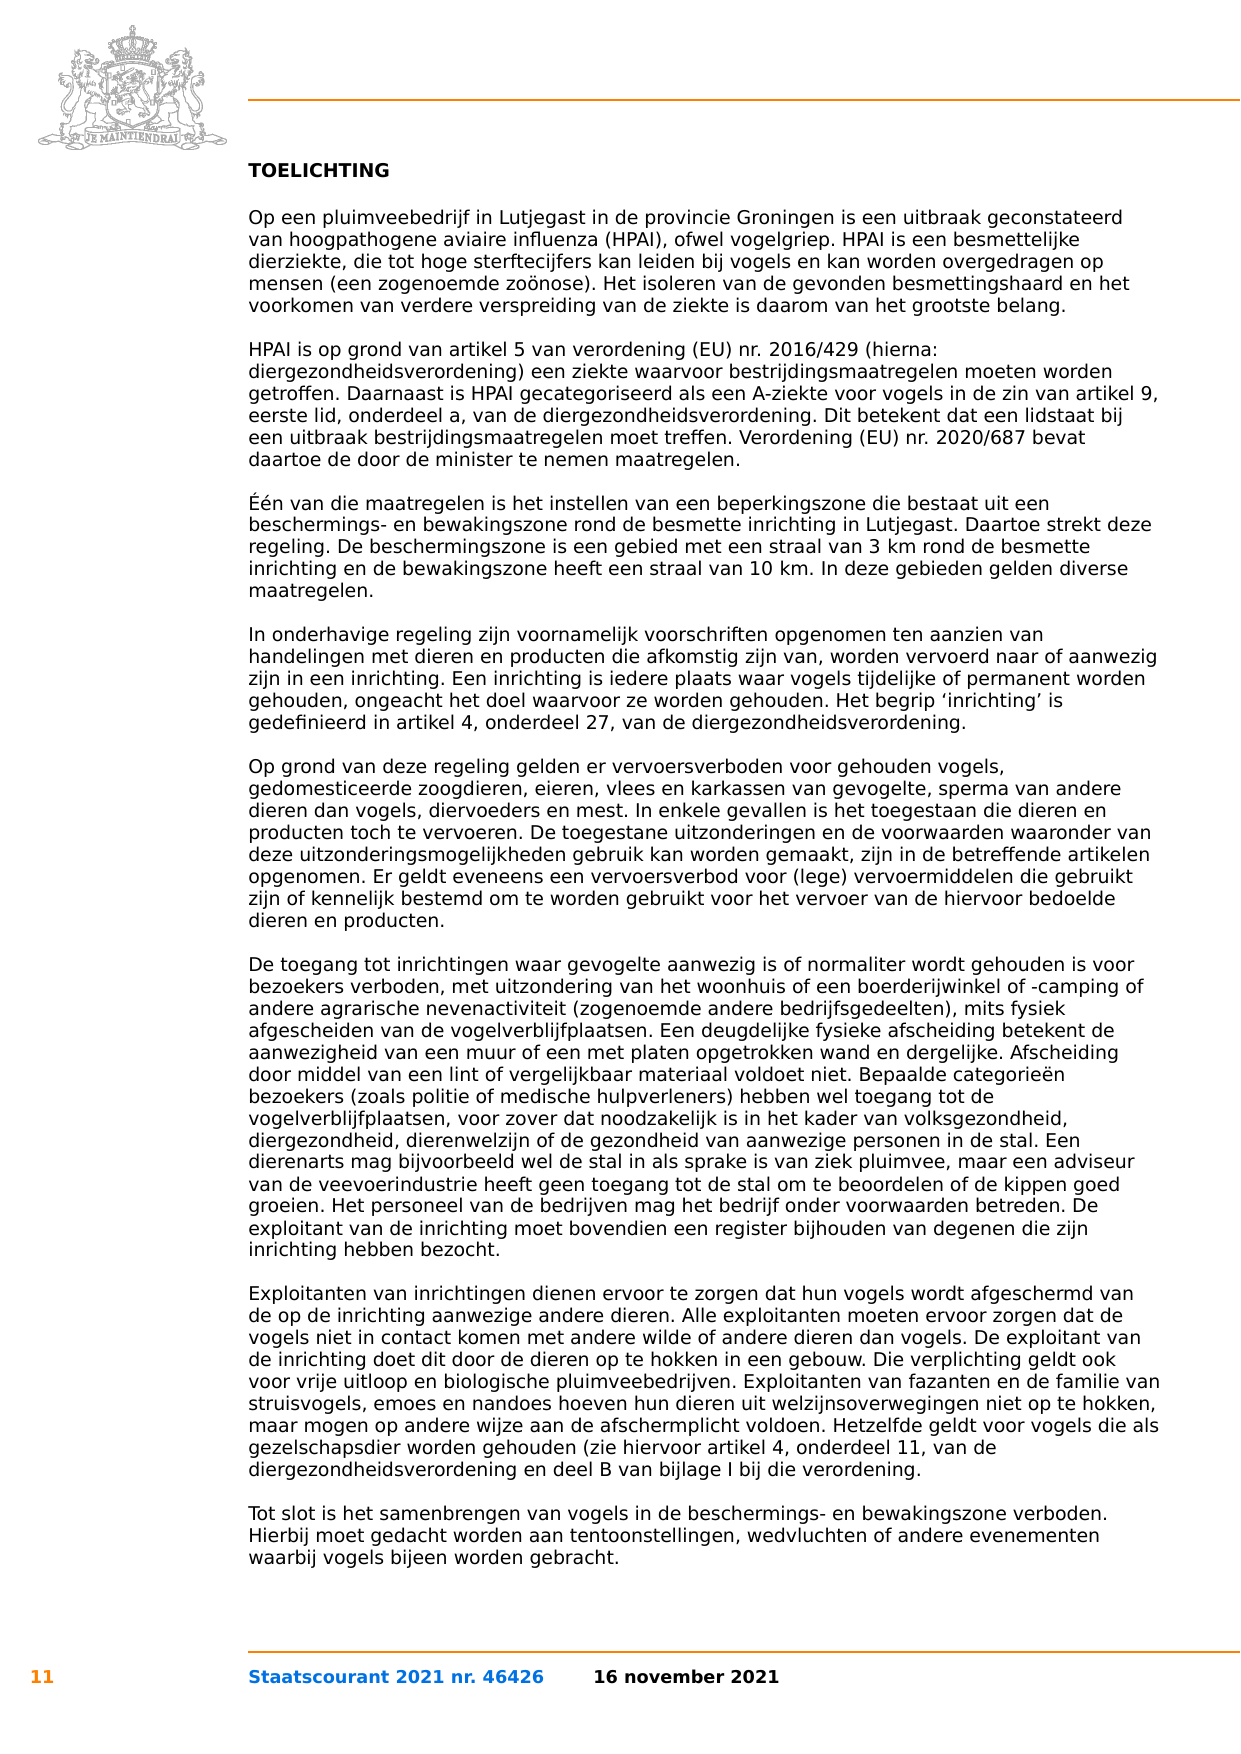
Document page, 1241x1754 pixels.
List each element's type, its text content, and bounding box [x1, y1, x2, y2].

text HPAI is op grond van artikel 5 van verordening (EU) nr. 2016/429 (hierna: diergezondheidsverordening) een ziekte waarvoor bestrijdingsmaatregelen moeten worden getroffen. Daarnaast is HPAI gecategoriseerd als een A-ziekte voor vogels in de zin van artikel 9, eerste lid, onderdeel a, van de diergezondheidsverordening. Dit betekent dat een lidstaat bij een uitbraak bestrijdingsmaatregelen moet treffen. Verordening (EU) nr. 2020/687 bevat daartoe de door de minister te nemen maatregelen. [248, 339, 1163, 471]
text De toegang tot inrichtingen waar gevogelte aanwezig is of normaliter wordt gehouden is voor bezoekers verboden, met uitzondering van het woonhuis of een boerderijwinkel of -camping of andere agrarische nevenactiviteit (zogenoemde andere bedrijfsgedeelten), mits fysiek afgescheiden van de vogelverblijfplaatsen. Een deugdelijke fysieke afscheiding betekent de aanwezigheid van een muur of een met platen opgetrokken wand en dergelijke. Afscheiding door middel van een lint of vergelijkbaar materiaal voldoet niet. Bepaalde categorieën bezoekers (zoals politie of medische hulpverleners) hebben wel toegang tot de vogelverblijfplaatsen, voor zover dat noodzakelijk is in het kader van volksgezondheid, diergezondheid, dierenwelzijn of de gezondheid van aanwezige personen in de stal. Een dierenarts mag bijvoorbeeld wel de stal in als sprake is van ziek pluimvee, maar een adviseur van de veevoerindustrie heeft geen toegang tot de stal om te beoordelen of de kippen goed groeien. Het personeel van de bedrijven mag het bedrijf onder voorwaarden betreden. De exploitant van de inrichting moet bovendien een register bijhouden van degenen die zijn inrichting hebben bezocht. [248, 954, 1163, 1261]
text Op een pluimveebedrijf in Lutjegast in de provincie Groningen is een uitbraak geconstateerd van hoogpathogene aviaire influenza (HPAI), ofwel vogelgriep. HPAI is een besmettelijke dierziekte, die tot hoge sterftecijfers kan leiden bij vogels en kan worden overgedragen op mensen (een zogenoemde zoönose). Het isoleren van de gevonden besmettingshaard en het voorkomen van verdere verspreiding van de ziekte is daarom van het grootste belang. [248, 207, 1163, 317]
subtitle TOELICHTING [248, 160, 1163, 182]
text Één van die maatregelen is het instellen van een beperkingszone die bestaat uit een beschermings- en bewakingszone rond de besmette inrichting in Lutjegast. Daartoe strekt deze regeling. De beschermingszone is een gebied met een straal van 3 km rond de besmette inrichting en de bewakingszone heeft een straal van 10 km. In deze gebieden gelden diverse maatregelen. [248, 492, 1163, 602]
text Tot slot is het samenbrengen van vogels in de beschermings- en bewakingszone verboden. Hierbij moet gedacht worden aan tentoonstellingen, wedvluchten of andere evenementen waarbij vogels bijeen worden gebracht. [248, 1503, 1163, 1569]
text Op grond van deze regeling gelden er vervoersverboden voor gehouden vogels, gedomesticeerde zoogdieren, eieren, vlees en karkassen van gevogelte, sperma van andere dieren dan vogels, diervoeders en mest. In enkele gevallen is het toegestaan die dieren en producten toch te vervoeren. De toegestane uitzonderingen en de voorwaarden waaronder van deze uitzonderingsmogelijkheden gebruik kan worden gemaakt, zijn in de betreffende artikelen opgenomen. Er geldt eveneens een vervoersverbod voor (lege) vervoermiddelen die gebruikt zijn of kennelijk bestemd om te worden gebruikt voor het vervoer van de hiervoor bedoelde dieren en producten. [248, 756, 1163, 932]
text In onderhavige regeling zijn voornamelijk voorschriften opgenomen ten aanzien van handelingen met dieren en producten die afkomstig zijn van, worden vervoerd naar of aanwezig zijn in een inrichting. Een inrichting is iedere plaats waar vogels tijdelijke of permanent worden gehouden, ongeacht het doel waarvoor ze worden gehouden. Het begrip ‘inrichting’ is gedefinieerd in artikel 4, onderdeel 27, van de diergezondheidsverordening. [248, 624, 1163, 734]
text Exploitanten van inrichtingen dienen ervoor te zorgen dat hun vogels wordt afgeschermd van de op de inrichting aanwezige andere dieren. Alle exploitanten moeten ervoor zorgen dat de vogels niet in contact komen met andere wilde of andere dieren dan vogels. De exploitant van de inrichting doet dit door de dieren op te hokken in een gebouw. Die verplichting geldt ook voor vrije uitloop en biologische pluimveebedrijven. Exploitanten van fazanten en de familie van struisvogels, emoes en nandoes hoeven hun dieren uit welzijnsoverwegingen niet op te hokken, maar mogen op andere wijze aan de afschermplicht voldoen. Hetzelfde geldt voor vogels die als gezelschapsdier worden gehouden (zie hiervoor artikel 4, onderdeel 11, van de diergezondheidsverordening en deel B van bijlage I bij die verordening. [248, 1283, 1163, 1481]
picture [38, 25, 227, 150]
